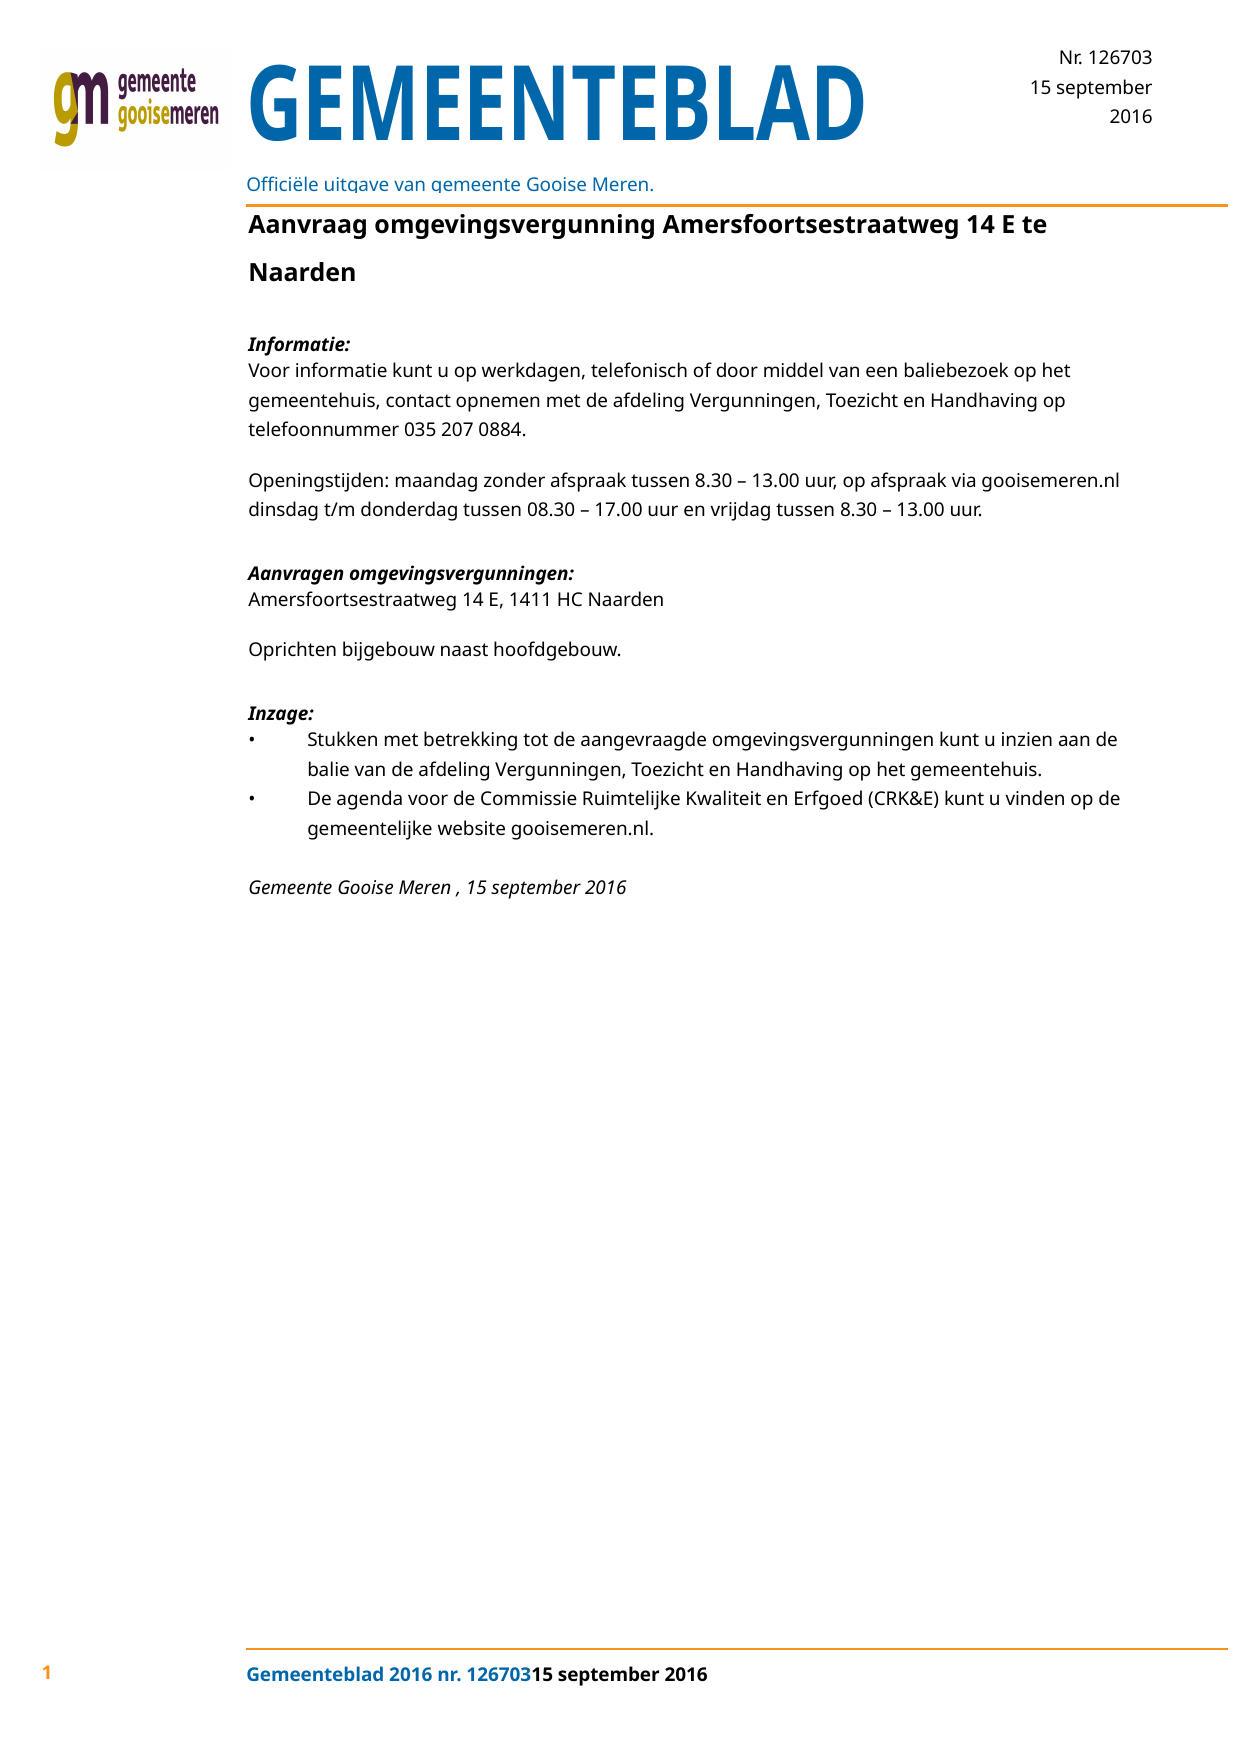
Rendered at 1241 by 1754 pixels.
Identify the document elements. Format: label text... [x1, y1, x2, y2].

text Aanvragen omgevingsvergunningen: [248, 560, 1152, 586]
picture [41, 47, 231, 172]
list Stukken met betrekking tot de aangevraagde omgevingsvergunningen kunt u inzien aan de balie van de afdeling Vergunningen, Toezicht en Handhaving op het gemeentehuis. [248, 726, 1152, 781]
text Gemeente Gooise Meren , 15 september 2016 [248, 874, 1152, 900]
text Oprichten bijgebouw naast hoofdgebouw. [248, 636, 1152, 662]
list De agenda voor de Commissie Ruimtelijke Kwaliteit en Erfgoed (CRK&E) kunt u vinden op de gemeentelijke website gooisemeren.nl. [248, 785, 1152, 841]
text Voor informatie kunt u op werkdagen, telefonisch of door middel van een baliebezoek op het gemeentehuis, contact opnemen met de afdeling Vergunningen, Toezicht en Handhaving op telefoonnummer 035 207 0884. [248, 357, 1152, 442]
text Inzage: [248, 700, 1152, 726]
text Amersfoortsestraatweg 14 E, 1411 HC Naarden [248, 586, 1152, 612]
text Informatie: [248, 331, 1152, 357]
text Openingstijden: maandag zonder afspraak tussen 8.30 – 13.00 uur, op afspraak via gooisemeren.nl dinsdag t/m donderdag tussen 08.30 – 17.00 uur en vrijdag tussen 8.30 – 13.00 uur. [248, 467, 1152, 522]
text Aanvraag omgevingsvergunning Amersfoortsestraatweg 14 E te Naarden [248, 207, 1152, 288]
